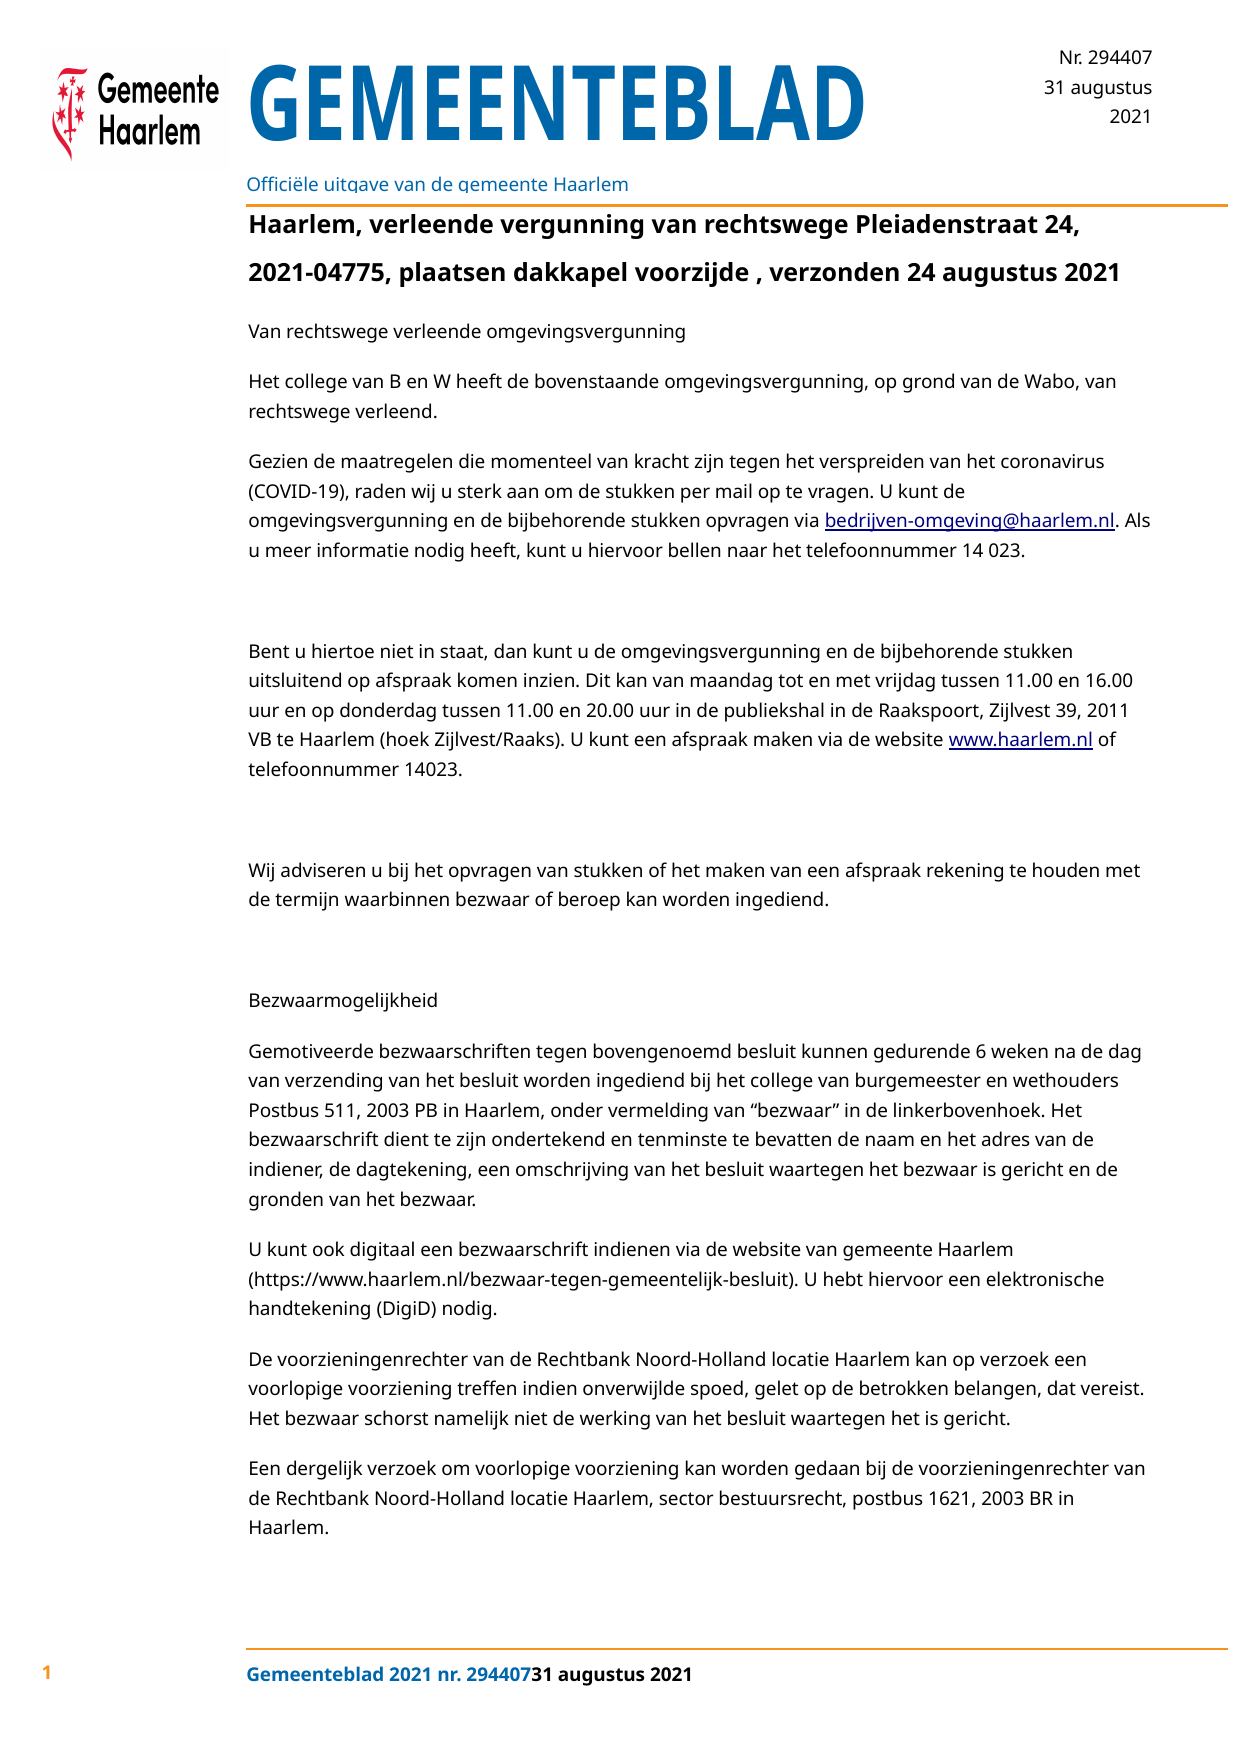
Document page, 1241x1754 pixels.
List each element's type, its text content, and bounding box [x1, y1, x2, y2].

text Bent u hiertoe niet in staat, dan kunt u de omgevingsvergunning en de bijbehorende stukken uitsluitend op afspraak komen inzien. Dit kan van maandag tot en met vrijdag tussen 11.00 en 16.00 uur en op donderdag tussen 11.00 en 20.00 uur in de publiekshal in de Raakspoort, Zijlvest 39, 2011 VB te Haarlem (hoek Zijlvest/Raaks). U kunt een afspraak maken via de website www.haarlem.nl of telefoonnummer 14023. [248, 638, 1152, 782]
text Het college van B en W heeft de bovenstaande omgevingsvergunning, op grond van de Wabo, van rechtswege verleend. [248, 368, 1152, 424]
picture [41, 47, 231, 172]
text Gemotiveerde bezwaarschriften tegen bovengenoemd besluit kunnen gedurende 6 weken na de dag van verzending van het besluit worden ingediend bij het college van burgemeester en wethouders Postbus 511, 2003 PB in Haarlem, onder vermelding van “bezwaar” in de linkerbovenhoek. Het bezwaarschrift dient te zijn ondertekend en tenminste te bevatten de naam en het adres van de indiener, de dagtekening, een omschrijving van het besluit waartegen het bezwaar is gericht en de gronden van het bezwaar. [248, 1038, 1152, 1212]
text Van rechtswege verleende omgevingsvergunning [248, 318, 1152, 344]
text Een dergelijk verzoek om voorlopige voorziening kan worden gedaan bij de voorzieningenrechter van de Rechtbank Noord-Holland locatie Haarlem, sector bestuursrecht, postbus 1621, 2003 BR in Haarlem. [248, 1455, 1152, 1540]
text Wij adviseren u bij het opvragen van stukken of het maken van een afspraak rekening te houden met de termijn waarbinnen bezwaar of beroep kan worden ingediend. [248, 857, 1152, 912]
text Haarlem, verleende vergunning van rechtswege Pleiadenstraat 24, 2021-04775, plaatsen dakkapel voorzijde , verzonden 24 augustus 2021 [248, 207, 1152, 288]
text Bezwaarmogelijkheid [248, 987, 1152, 1013]
text De voorzieningenrechter van de Rechtbank Noord-Holland locatie Haarlem kan op verzoek een voorlopige voorziening treffen indien onverwijlde spoed, gelet op de betrokken belangen, dat vereist. Het bezwaar schorst namelijk niet de werking van het besluit waartegen het is gericht. [248, 1346, 1152, 1431]
text U kunt ook digitaal een bezwaarschrift indienen via de website van gemeente Haarlem (https://www.haarlem.nl/bezwaar-tegen-gemeentelijk-besluit). U hebt hiervoor een elektronische handtekening (DigiD) nodig. [248, 1236, 1152, 1321]
text Gezien de maatregelen die momenteel van kracht zijn tegen het verspreiden van het coronavirus (COVID-19), raden wij u sterk aan om de stukken per mail op te vragen. U kunt de omgevingsvergunning en de bijbehorende stukken opvragen via bedrijven-omgeving@haarlem.nl. Als u meer informatie nodig heeft, kunt u hiervoor bellen naar het telefoonnummer 14 023. [248, 448, 1152, 563]
